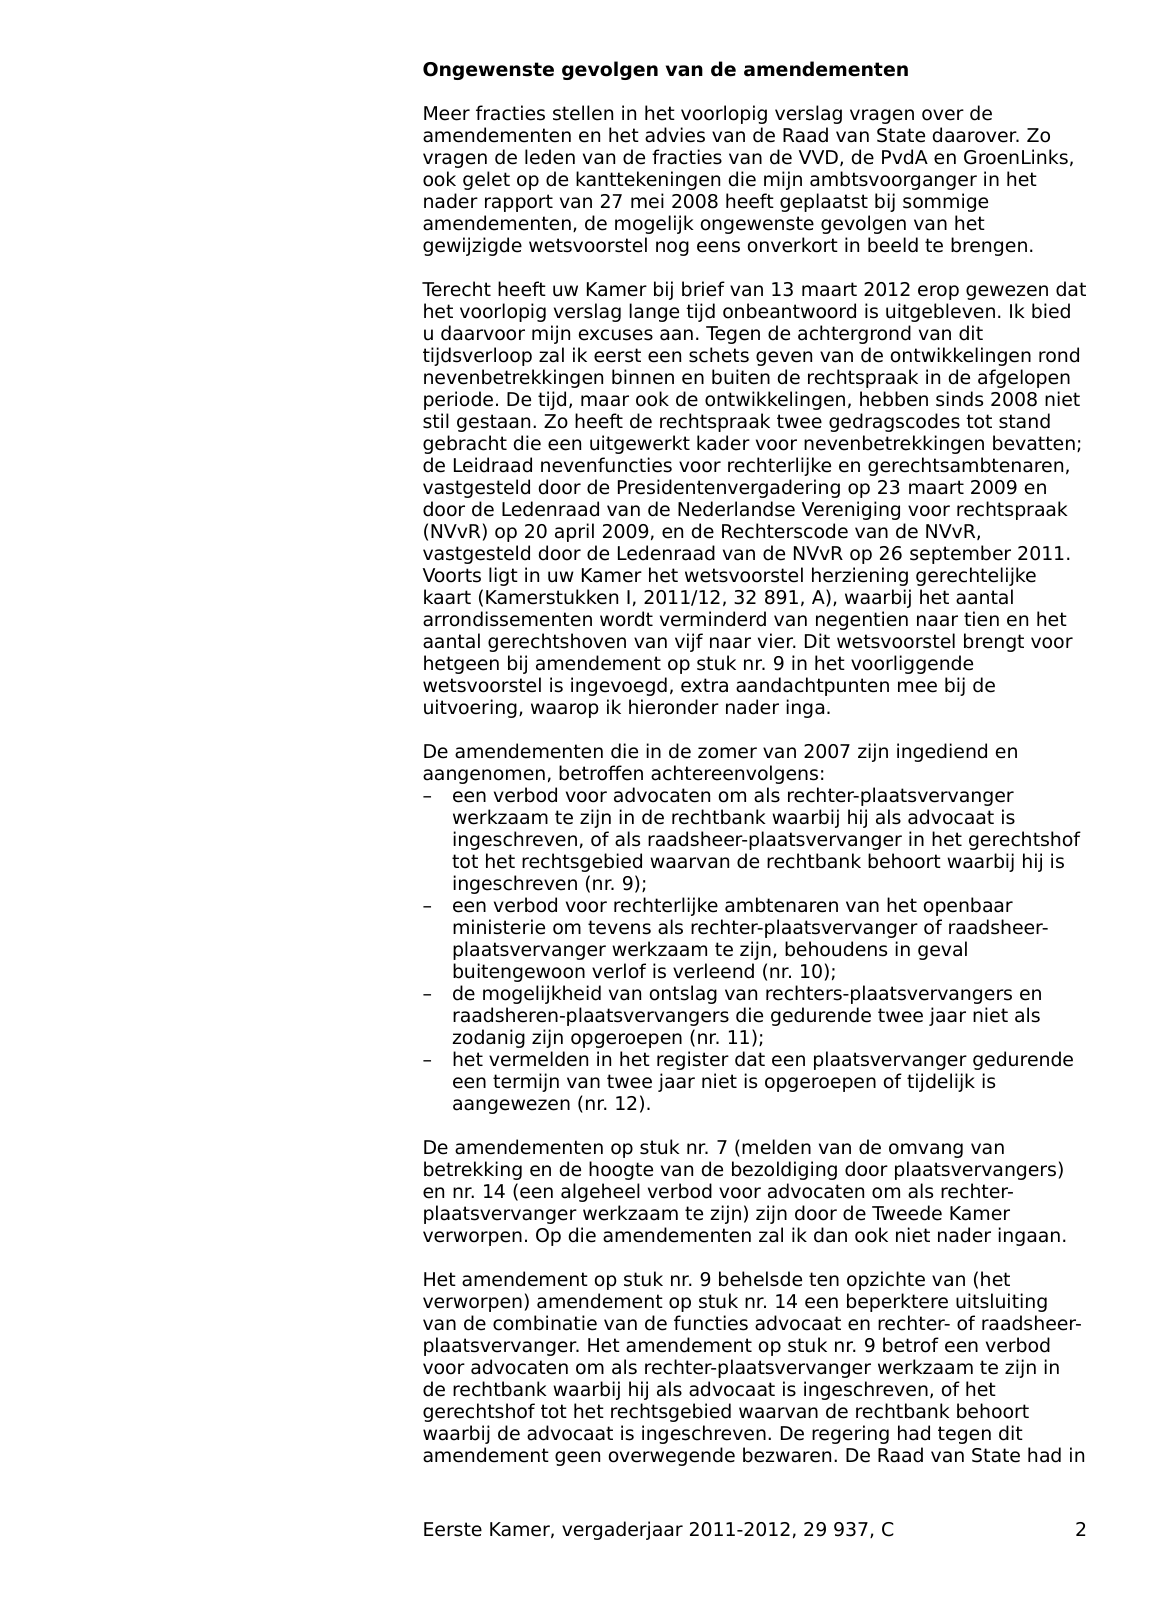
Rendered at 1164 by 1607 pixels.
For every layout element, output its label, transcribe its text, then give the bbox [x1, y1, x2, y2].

text – een verbod voor rechterlijke ambtenaren van het openbaar ministerie om tevens als rechter-plaatsvervanger of raadsheer-plaatsvervanger werkzaam te zijn, behoudens in geval buitengewoon verlof is verleend (nr. 10); [422, 895, 1087, 983]
text – een verbod voor advocaten om als rechter-plaatsvervanger werkzaam te zijn in de rechtbank waarbij hij als advocaat is ingeschreven, of als raadsheer-plaatsvervanger in het gerechtshof tot het rechtsgebied waarvan de rechtbank behoort waarbij hij is ingeschreven (nr. 9); [422, 785, 1087, 895]
text Het amendement op stuk nr. 9 behelsde ten opzichte van (het verworpen) amendement op stuk nr. 14 een beperktere uitsluiting van de combinatie van de functies advocaat en rechter- of raadsheer-plaatsvervanger. Het amendement op stuk nr. 9 betrof een verbod voor advocaten om als rechter-plaatsvervanger werkzaam te zijn in de rechtbank waarbij hij als advocaat is ingeschreven, of het gerechtshof tot het rechtsgebied waarvan de rechtbank behoort waarbij de advocaat is ingeschreven. De regering had tegen dit amendement geen overwegende bezwaren. De Raad van State had in [422, 1269, 1087, 1467]
text Terecht heeft uw Kamer bij brief van 13 maart 2012 erop gewezen dat het voorlopig verslag lange tijd onbeantwoord is uitgebleven. Ik bied u daarvoor mijn excuses aan. Tegen de achtergrond van dit tijdsverloop zal ik eerst een schets geven van de ontwikkelingen rond nevenbetrekkingen binnen en buiten de rechtspraak in de afgelopen periode. De tijd, maar ook de ontwikkelingen, hebben sinds 2008 niet stil gestaan. Zo heeft de rechtspraak twee gedragscodes tot stand gebracht die een uitgewerkt kader voor nevenbetrekkingen bevatten; de Leidraad nevenfuncties voor rechterlijke en gerechtsambtenaren, vastgesteld door de Presidentenvergadering op 23 maart 2009 en door de Ledenraad van de Nederlandse Vereniging voor rechtspraak (NVvR) op 20 april 2009, en de Rechterscode van de NVvR, vastgesteld door de Ledenraad van de NVvR op 26 september 2011. [422, 279, 1087, 565]
text Voorts ligt in uw Kamer het wetsvoorstel herziening gerechtelijke kaart (Kamerstukken I, 2011/12, 32 891, A), waarbij het aantal arrondissementen wordt verminderd van negentien naar tien en het aantal gerechtshoven van vijf naar vier. Dit wetsvoorstel brengt voor hetgeen bij amendement op stuk nr. 9 in het voorliggende wetsvoorstel is ingevoegd, extra aandachtpunten mee bij de uitvoering, waarop ik hieronder nader inga. [422, 565, 1087, 719]
text De amendementen die in de zomer van 2007 zijn ingediend en aangenomen, betroffen achtereenvolgens: [422, 741, 1087, 785]
text – de mogelijkheid van ontslag van rechters-plaatsvervangers en raadsheren-plaatsvervangers die gedurende twee jaar niet als zodanig zijn opgeroepen (nr. 11); [422, 983, 1087, 1049]
text – het vermelden in het register dat een plaatsvervanger gedurende een termijn van twee jaar niet is opgeroepen of tijdelijk is aangewezen (nr. 12). [422, 1049, 1087, 1115]
subtitle Ongewenste gevolgen van de amendementen [422, 59, 1087, 81]
text De amendementen op stuk nr. 7 (melden van de omvang van betrekking en de hoogte van de bezoldiging door plaatsvervangers) en nr. 14 (een algeheel verbod voor advocaten om als rechter-plaatsvervanger werkzaam te zijn) zijn door de Tweede Kamer verworpen. Op die amendementen zal ik dan ook niet nader ingaan. [422, 1137, 1087, 1247]
text Meer fracties stellen in het voorlopig verslag vragen over de amendementen en het advies van de Raad van State daarover. Zo vragen de leden van de fracties van de VVD, de PvdA en GroenLinks, ook gelet op de kanttekeningen die mijn ambtsvoorganger in het nader rapport van 27 mei 2008 heeft geplaatst bij sommige amendementen, de mogelijk ongewenste gevolgen van het gewijzigde wetsvoorstel nog eens onverkort in beeld te brengen. [422, 103, 1087, 257]
